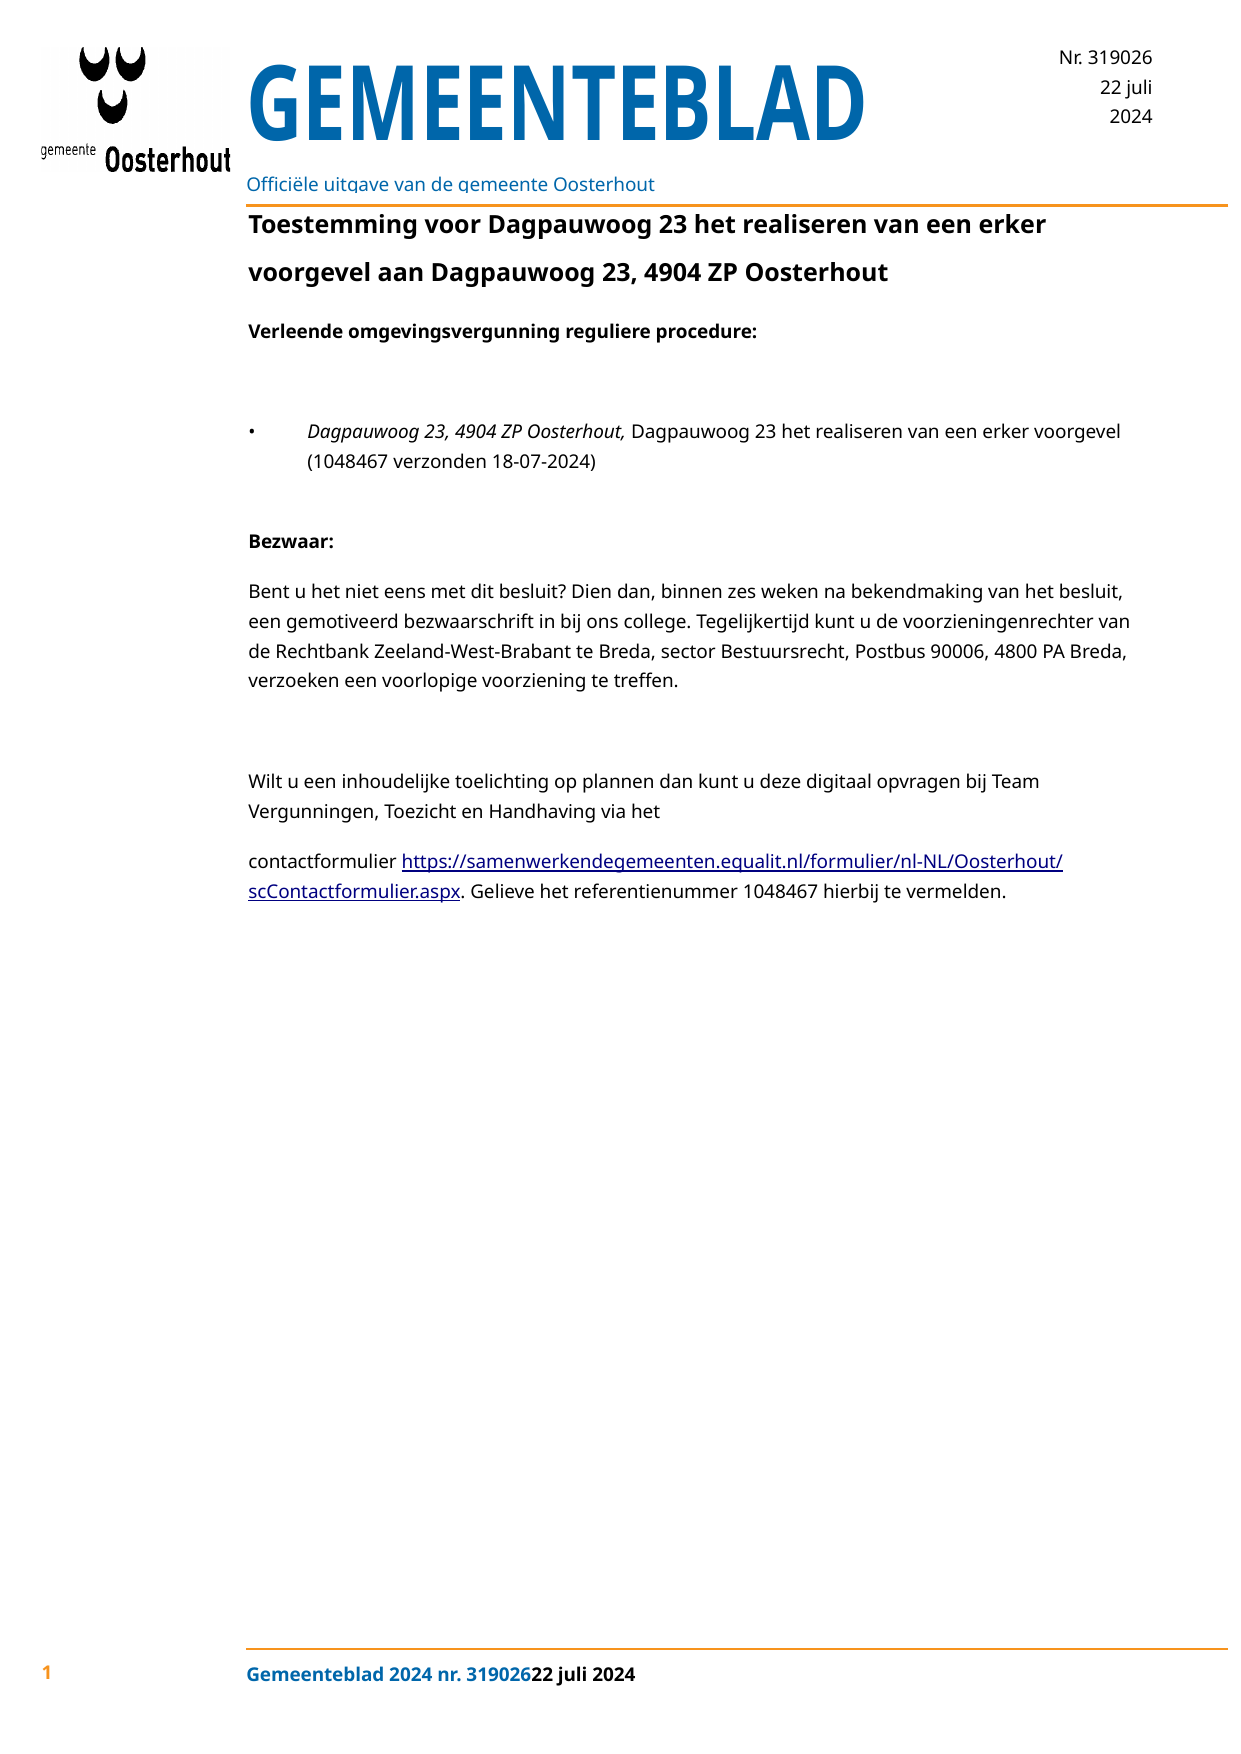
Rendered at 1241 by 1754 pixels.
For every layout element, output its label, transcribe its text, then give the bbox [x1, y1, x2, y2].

picture [41, 47, 231, 172]
text Verleende omgevingsvergunning reguliere procedure: [248, 318, 1152, 344]
text Bent u het niet eens met dit besluit? Dien dan, binnen zes weken na bekendmaking van het besluit, een gemotiveerd bezwaarschrift in bij ons college. Tegelijkertijd kunt u de voorzieningenrechter van de Rechtbank Zeeland-West-Brabant te Breda, sector Bestuursrecht, Postbus 90006, 4800 PA Breda, verzoeken een voorlopige voorziening te treffen. [248, 579, 1152, 693]
text Toestemming voor Dagpauwoog 23 het realiseren van een erker voorgevel aan Dagpauwoog 23, 4904 ZP Oosterhout [248, 207, 1152, 288]
text Wilt u een inhoudelijke toelichting op plannen dan kunt u deze digitaal opvragen bij Team Vergunningen, Toezicht en Handhaving via het [248, 768, 1152, 824]
text Bezwaar: [248, 528, 1152, 554]
text contactformulier https://samenwerkendegemeenten.equalit.nl/formulier/nl-NL/Oosterhout/scContactformulier.aspx. Gelieve het referentienummer 1048467 hierbij te vermelden. [248, 848, 1152, 904]
list Dagpauwoog 23, 4904 ZP Oosterhout, Dagpauwoog 23 het realiseren van een erker voorgevel (1048467 verzonden 18-07-2024) [248, 419, 1152, 474]
